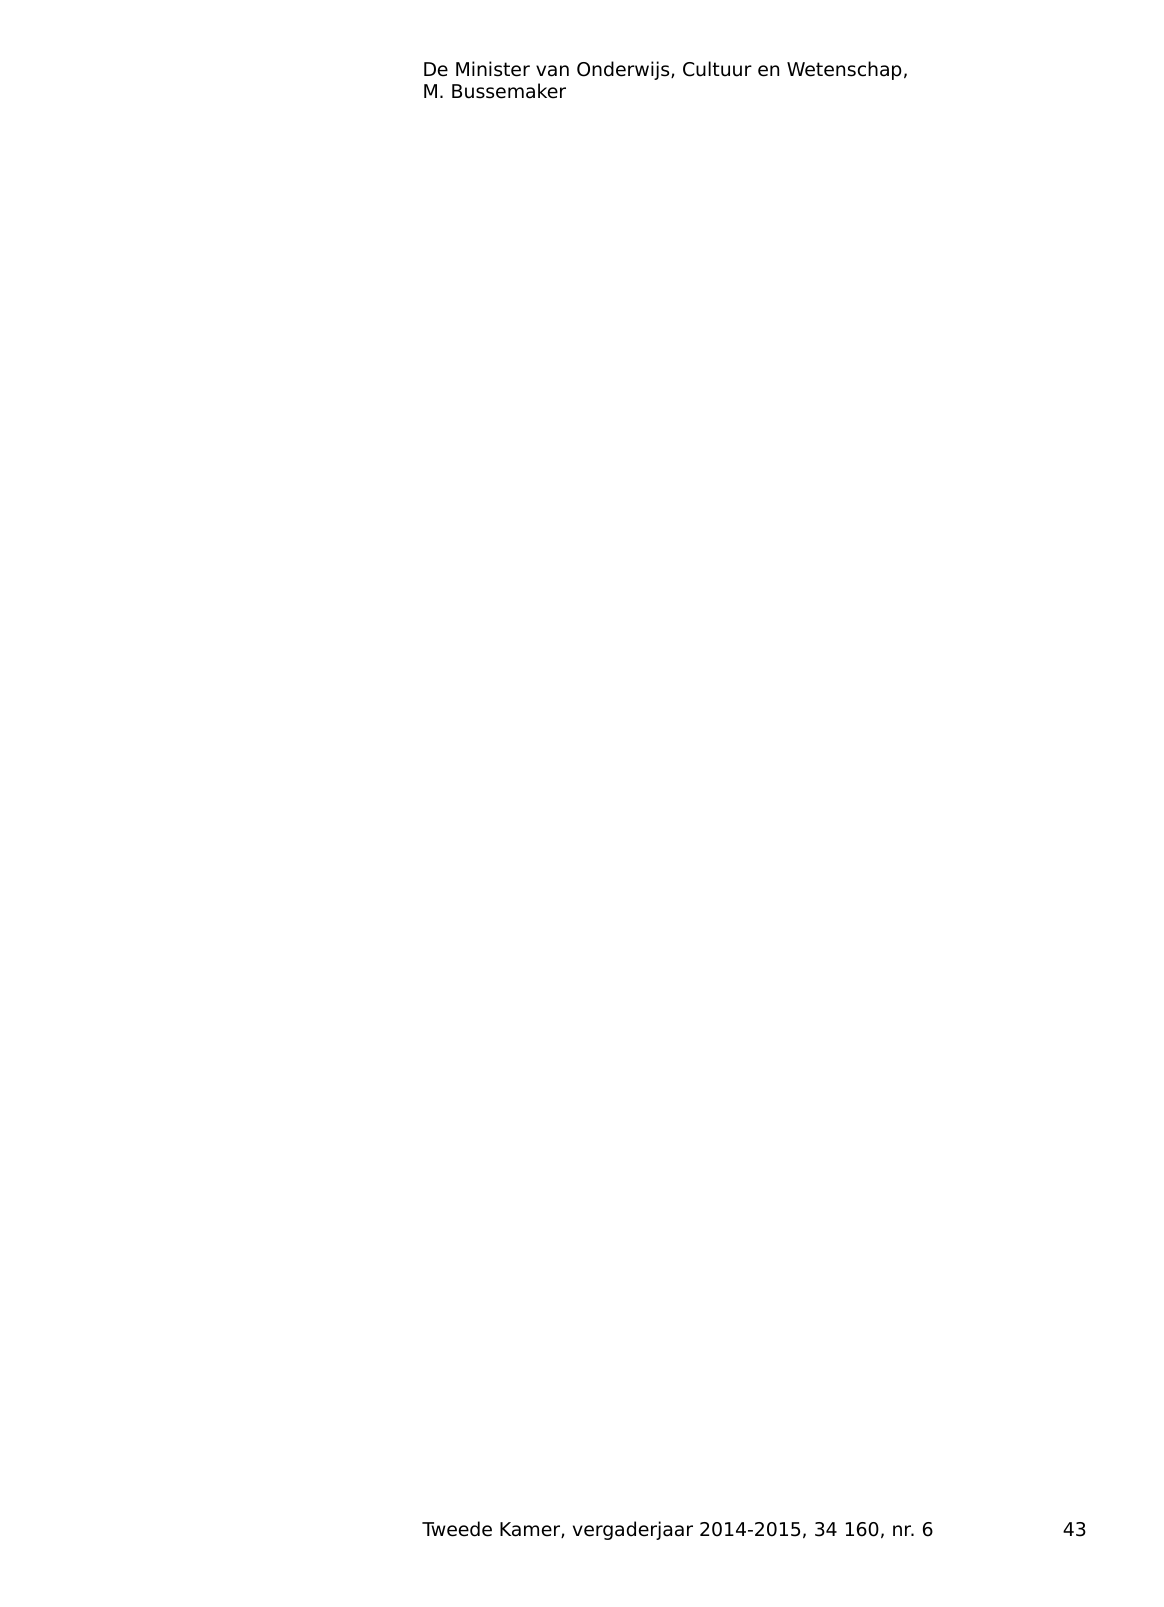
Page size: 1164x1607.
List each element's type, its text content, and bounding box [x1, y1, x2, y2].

text De Minister van Onderwijs, Cultuur en Wetenschap, M. Bussemaker [422, 59, 1087, 103]
